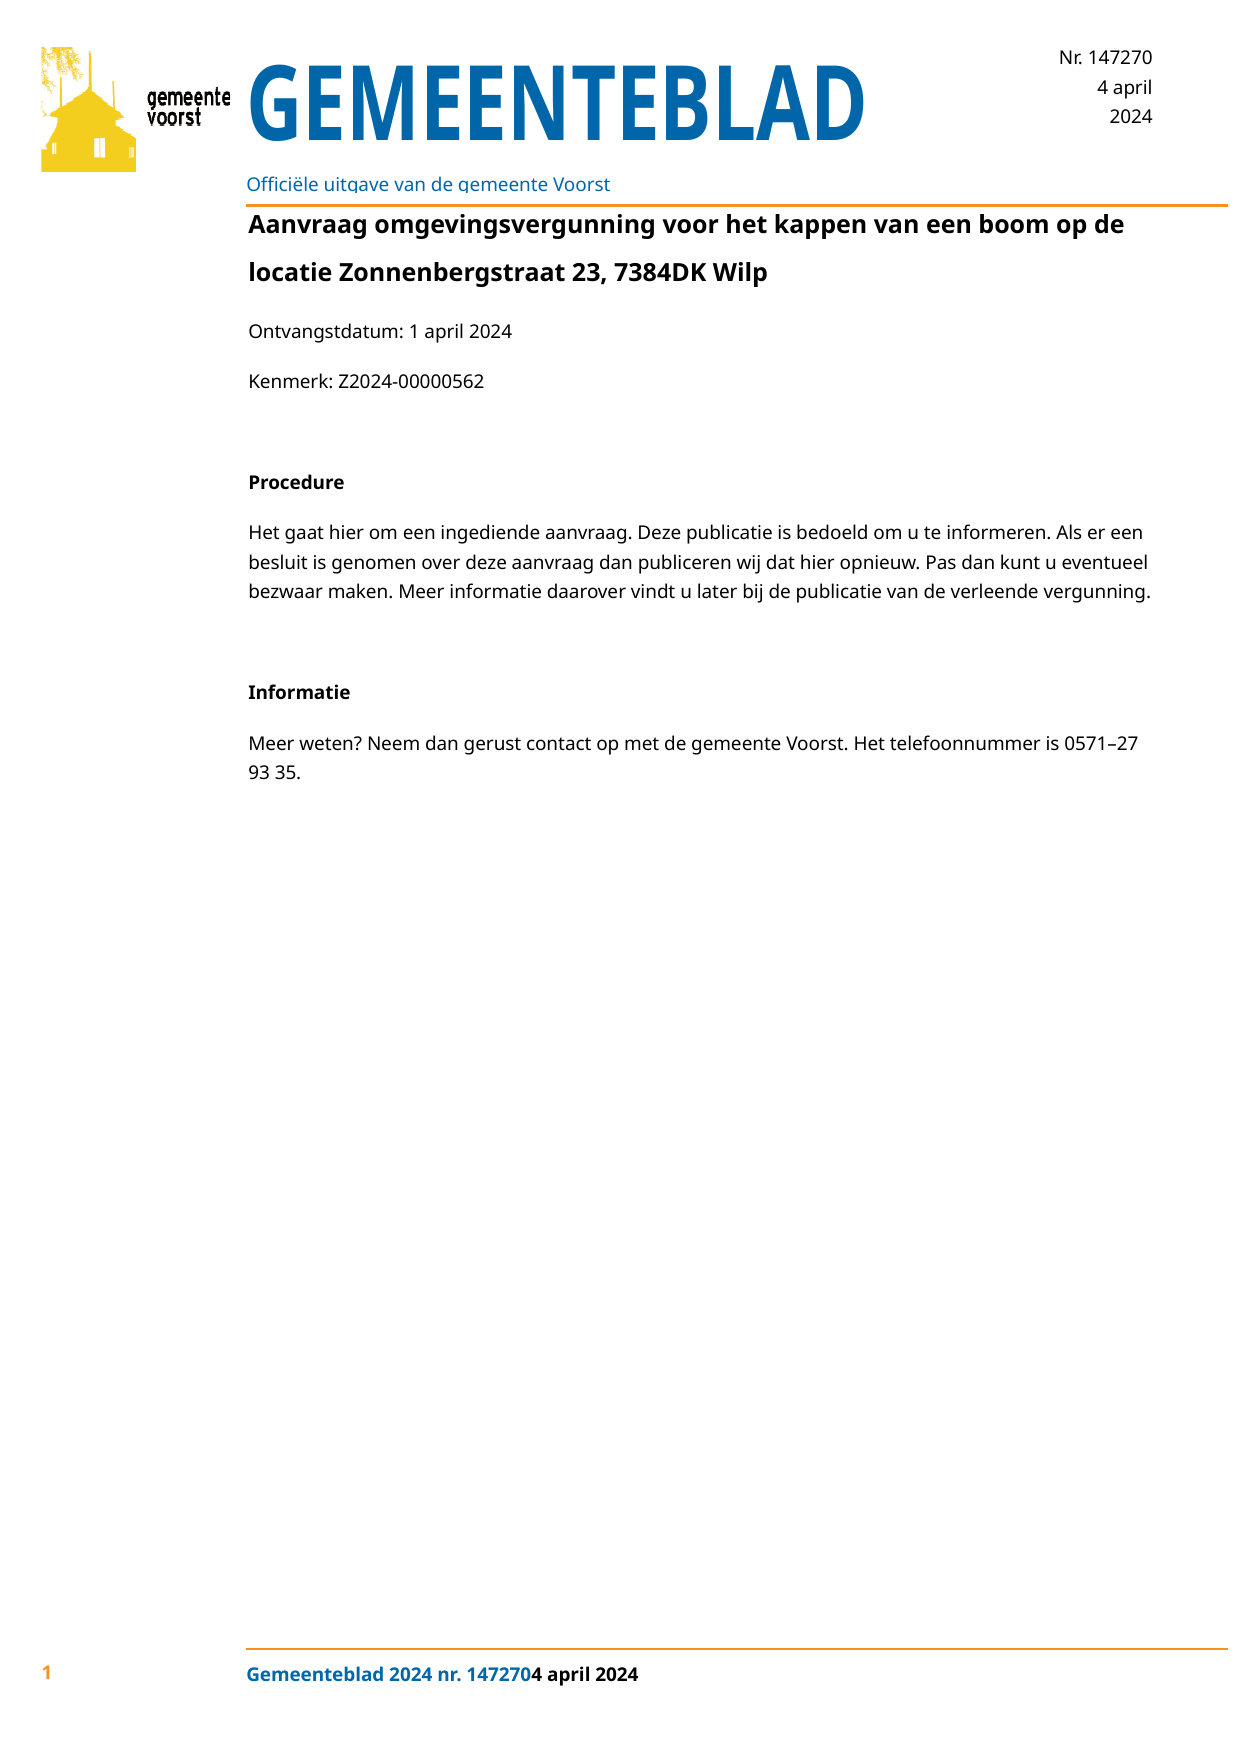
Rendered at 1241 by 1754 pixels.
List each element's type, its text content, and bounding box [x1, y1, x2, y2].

text Ontvangstdatum: 1 april 2024 [248, 318, 1152, 344]
text Meer weten? Neem dan gerust contact op met de gemeente Voorst. Het telefoonnummer is 0571–27 93 35. [248, 730, 1152, 785]
text Aanvraag omgevingsvergunning voor het kappen van een boom op de locatie Zonnenbergstraat 23, 7384DK Wilp [248, 207, 1152, 288]
text Kenmerk: Z2024-00000562 [248, 368, 1152, 394]
text Informatie [248, 679, 1152, 705]
picture [41, 47, 231, 172]
text Procedure [248, 469, 1152, 495]
text Het gaat hier om een ingediende aanvraag. Deze publicatie is bedoeld om u te informeren. Als er een besluit is genomen over deze aanvraag dan publiceren wij dat hier opnieuw. Pas dan kunt u eventueel bezwaar maken. Meer informatie daarover vindt u later bij de publicatie van de verleende vergunning. [248, 519, 1152, 604]
